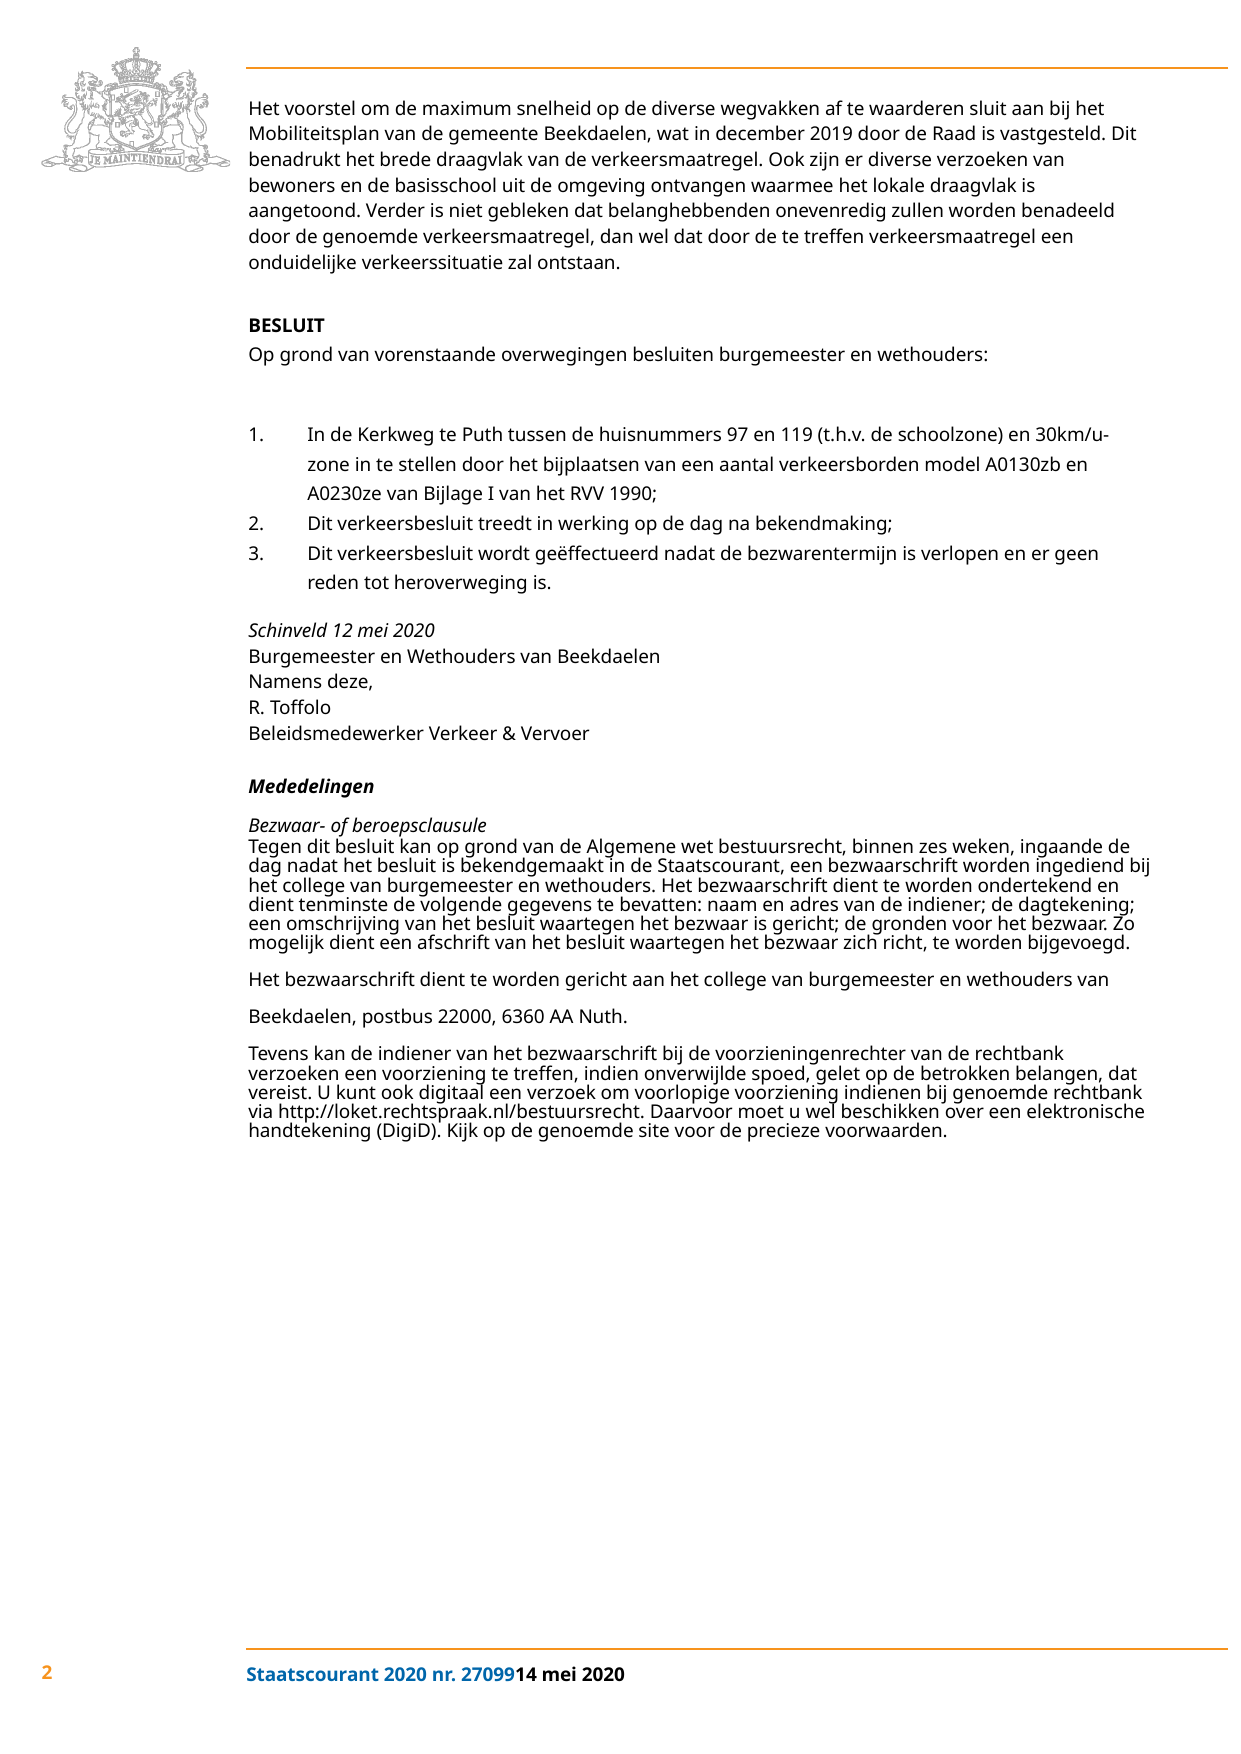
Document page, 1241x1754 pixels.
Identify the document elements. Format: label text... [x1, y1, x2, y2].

text R. Toffolo [248, 694, 1152, 720]
text Schinveld 12 mei 2020 [248, 617, 1152, 643]
text Tegen dit besluit kan op grond van de Algemene wet bestuursrecht, binnen zes weken, ingaande de dag nadat het besluit is bekendgemaakt in de Staatscourant, een bezwaarschrift worden ingediend bij het college van burgemeester en wethouders. Het bezwaarschrift dient te worden ondertekend en dient tenminste de volgende gegevens te bevatten: naam en adres van de indiener; de dagtekening; een omschrijving van het besluit waartegen het bezwaar is gericht; de gronden voor het bezwaar. Zo mogelijk dient een afschrift van het besluit waartegen het bezwaar zich richt, te worden bijgevoegd. [248, 838, 1152, 954]
list Dit verkeersbesluit wordt geëffectueerd nadat de bezwarentermijn is verlopen en er geen reden tot heroverweging is. [248, 540, 1152, 595]
list Dit verkeersbesluit treedt in werking op de dag na bekendmaking; [248, 510, 1152, 536]
text Bezwaar- of beroepsclausule [248, 812, 1152, 838]
text Mededelingen [248, 773, 1152, 799]
picture [41, 47, 231, 172]
text Het bezwaarschrift dient te worden gericht aan het college van burgemeester en wethouders van [248, 971, 1152, 991]
text Het voorstel om de maximum snelheid op de diverse wegvakken af te waarderen sluit aan bij het Mobiliteitsplan van de gemeente Beekdaelen, wat in december 2019 door de Raad is vastgesteld. Dit benadrukt het brede draagvlak van de verkeersmaatregel. Ook zijn er diverse verzoeken van bewoners en de basisschool uit de omgeving ontvangen waarmee het lokale draagvlak is aangetoond. Verder is niet gebleken dat belanghebbenden onevenredig zullen worden benadeeld door de genoemde verkeersmaatregel, dan wel dat door de te treffen verkeersmaatregel een onduidelijke verkeerssituatie zal ontstaan. [248, 95, 1152, 275]
text Op grond van vorenstaande overwegingen besluiten burgemeester en wethouders: [248, 341, 1152, 367]
text Beekdaelen, postbus 22000, 6360 AA Nuth. [248, 1008, 1152, 1028]
text Beleidsmedewerker Verkeer & Vervoer [248, 720, 1152, 746]
text BESLUIT [248, 312, 1152, 338]
text Burgemeester en Wethouders van Beekdaelen [248, 643, 1152, 669]
list In de Kerkweg te Puth tussen de huisnummers 97 en 119 (t.h.v. de schoolzone) en 30km/u-zone in te stellen door het bijplaatsen van een aantal verkeersborden model A0130zb en A0230ze van Bijlage I van het RVV 1990; [248, 421, 1152, 506]
text Tevens kan de indiener van het bezwaarschrift bij de voorzieningenrechter van de rechtbank verzoeken een voorziening te treffen, indien onverwijlde spoed, gelet op de betrokken belangen, dat vereist. U kunt ook digitaal een verzoek om voorlopige voorziening indienen bij genoemde rechtbank via http://loket.rechtspraak.nl/bestuursrecht. Daarvoor moet u wel beschikken over een elektronische handtekening (DigiD). Kijk op de genoemde site voor de precieze voorwaarden. [248, 1045, 1152, 1142]
text Namens deze, [248, 669, 1152, 694]
